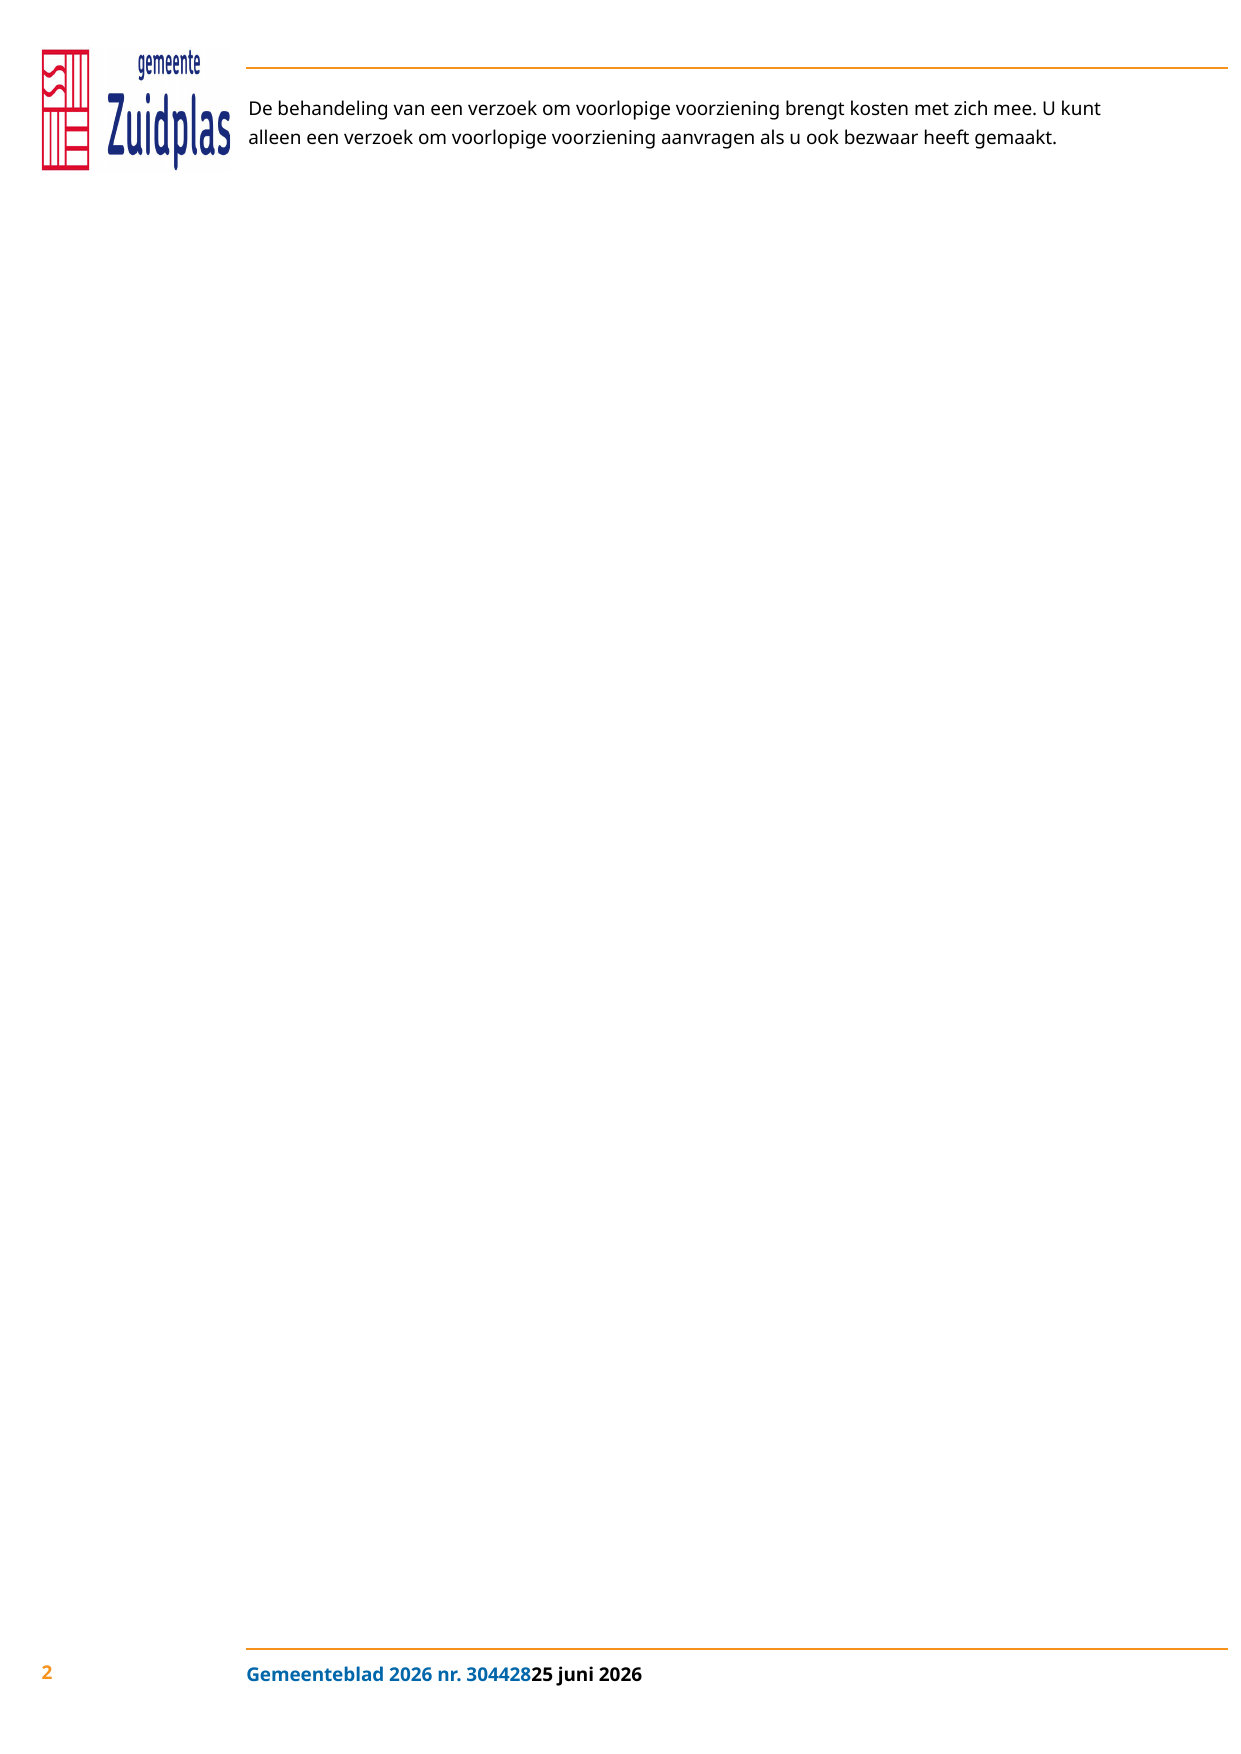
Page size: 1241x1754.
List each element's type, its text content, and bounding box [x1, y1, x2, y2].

text De behandeling van een verzoek om voorlopige voorziening brengt kosten met zich mee. U kunt alleen een verzoek om voorlopige voorziening aanvragen als u ook bezwaar heeft gemaakt. [248, 95, 1152, 150]
picture [41, 47, 231, 172]
